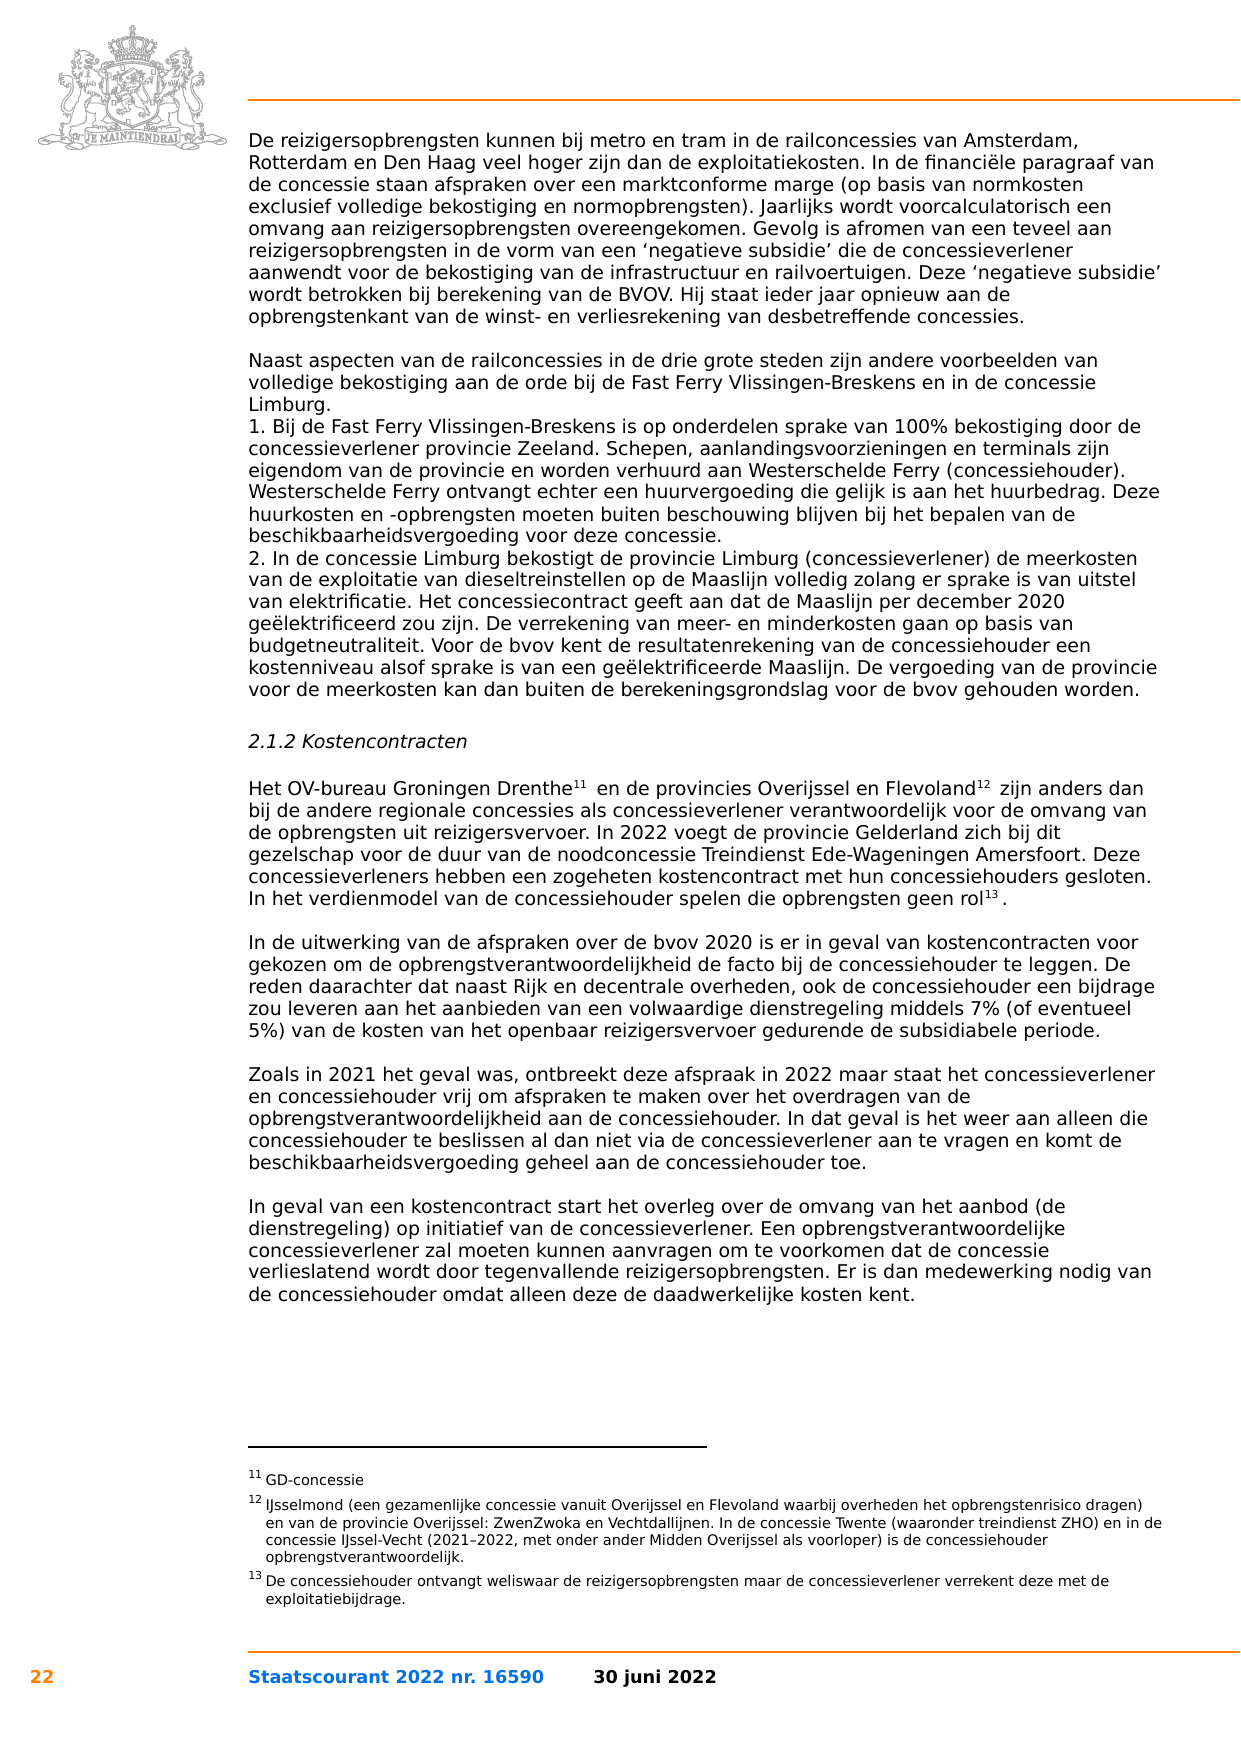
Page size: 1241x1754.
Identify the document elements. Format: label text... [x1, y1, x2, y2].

subtitle 2.1.2 Kostencontracten [248, 731, 1163, 753]
text De concessiehouder ontvangt weliswaar de reizigersopbrengsten maar de concessieverlener verrekent deze met de exploitatiebijdrage. [248, 1569, 1163, 1608]
text In de uitwerking van de afspraken over de bvov 2020 is er in geval van kostencontracten voor gekozen om de opbrengstverantwoordelijkheid de facto bij de concessiehouder te leggen. De reden daarachter dat naast Rijk en decentrale overheden, ook de concessiehouder een bijdrage zou leveren aan het aanbieden van een volwaardige dienstregeling middels 7% (of eventueel 5%) van de kosten van het openbaar reizigersvervoer gedurende de subsidiabele periode. [248, 932, 1163, 1042]
text IJsselmond (een gezamenlijke concessie vanuit Overijssel en Flevoland waarbij overheden het opbrengstenrisico dragen) en van de provincie Overijssel: ZwenZwoka en Vechtdallijnen. In de concessie Twente (waaronder treindienst ZHO) en in de concessie IJssel-Vecht (2021–2022, met onder ander Midden Overijssel als voorloper) is de concessiehouder opbrengstverantwoordelijk. [248, 1493, 1163, 1566]
text 2. In de concessie Limburg bekostigt de provincie Limburg (concessieverlener) de meerkosten van de exploitatie van dieseltreinstellen op de Maaslijn volledig zolang er sprake is van uitstel van elektrificatie. Het concessiecontract geeft aan dat de Maaslijn per december 2020 geëlektrificeerd zou zijn. De verrekening van meer- en minderkosten gaan op basis van budgetneutraliteit. Voor de bvov kent de resultatenrekening van de concessiehouder een kostenniveau alsof sprake is van een geëlektrificeerde Maaslijn. De vergoeding van de provincie voor de meerkosten kan dan buiten de berekeningsgrondslag voor de bvov gehouden worden. [248, 547, 1163, 701]
text GD-concessie [248, 1468, 1163, 1490]
text 1. Bij de Fast Ferry Vlissingen-Breskens is op onderdelen sprake van 100% bekostiging door de concessieverlener provincie Zeeland. Schepen, aanlandingsvoorzieningen en terminals zijn eigendom van de provincie en worden verhuurd aan Westerschelde Ferry (concessiehouder). Westerschelde Ferry ontvangt echter een huurvergoeding die gelijk is aan het huurbedrag. Deze huurkosten en -opbrengsten moeten buiten beschouwing blijven bij het bepalen van de beschikbaarheidsvergoeding voor deze concessie. [248, 416, 1163, 547]
text Zoals in 2021 het geval was, ontbreekt deze afspraak in 2022 maar staat het concessieverlener en concessiehouder vrij om afspraken te maken over het overdragen van de opbrengstverantwoordelijkheid aan de concessiehouder. In dat geval is het weer aan alleen die concessiehouder te beslissen al dan niet via de concessieverlener aan te vragen en komt de beschikbaarheidsvergoeding geheel aan de concessiehouder toe. [248, 1064, 1163, 1174]
picture [38, 25, 227, 150]
text Het OV-bureau Groningen Drenthe en de provincies Overijssel en Flevoland zijn anders dan bij de andere regionale concessies als concessieverlener verantwoordelijk voor de omvang van de opbrengsten uit reizigersvervoer. In 2022 voegt de provincie Gelderland zich bij dit gezelschap voor de duur van de noodconcessie Treindienst Ede-Wageningen Amersfoort. Deze concessieverleners hebben een zogeheten kostencontract met hun concessiehouders gesloten. In het verdienmodel van de concessiehouder spelen die opbrengsten geen rol. [248, 778, 1163, 910]
text In geval van een kostencontract start het overleg over de omvang van het aanbod (de dienstregeling) op initiatief van de concessieverlener. Een opbrengstverantwoordelijke concessieverlener zal moeten kunnen aanvragen om te voorkomen dat de concessie verlieslatend wordt door tegenvallende reizigersopbrengsten. Er is dan medewerking nodig van de concessiehouder omdat alleen deze de daadwerkelijke kosten kent. [248, 1196, 1163, 1305]
text De reizigersopbrengsten kunnen bij metro en tram in de railconcessies van Amsterdam, Rotterdam en Den Haag veel hoger zijn dan de exploitatiekosten. In de financiële paragraaf van de concessie staan afspraken over een marktconforme marge (op basis van normkosten exclusief volledige bekostiging en normopbrengsten). Jaarlijks wordt voorcalculatorisch een omvang aan reizigersopbrengsten overeengekomen. Gevolg is afromen van een teveel aan reizigersopbrengsten in de vorm van een ‘negatieve subsidie’ die de concessieverlener aanwendt voor de bekostiging van de infrastructuur en railvoertuigen. Deze ‘negatieve subsidie’ wordt betrokken bij berekening van de BVOV. Hij staat ieder jaar opnieuw aan de opbrengstenkant van de winst- en verliesrekening van desbetreffende concessies. [248, 130, 1163, 328]
text Naast aspecten van de railconcessies in de drie grote steden zijn andere voorbeelden van volledige bekostiging aan de orde bij de Fast Ferry Vlissingen-Breskens en in de concessie Limburg. [248, 349, 1163, 416]
